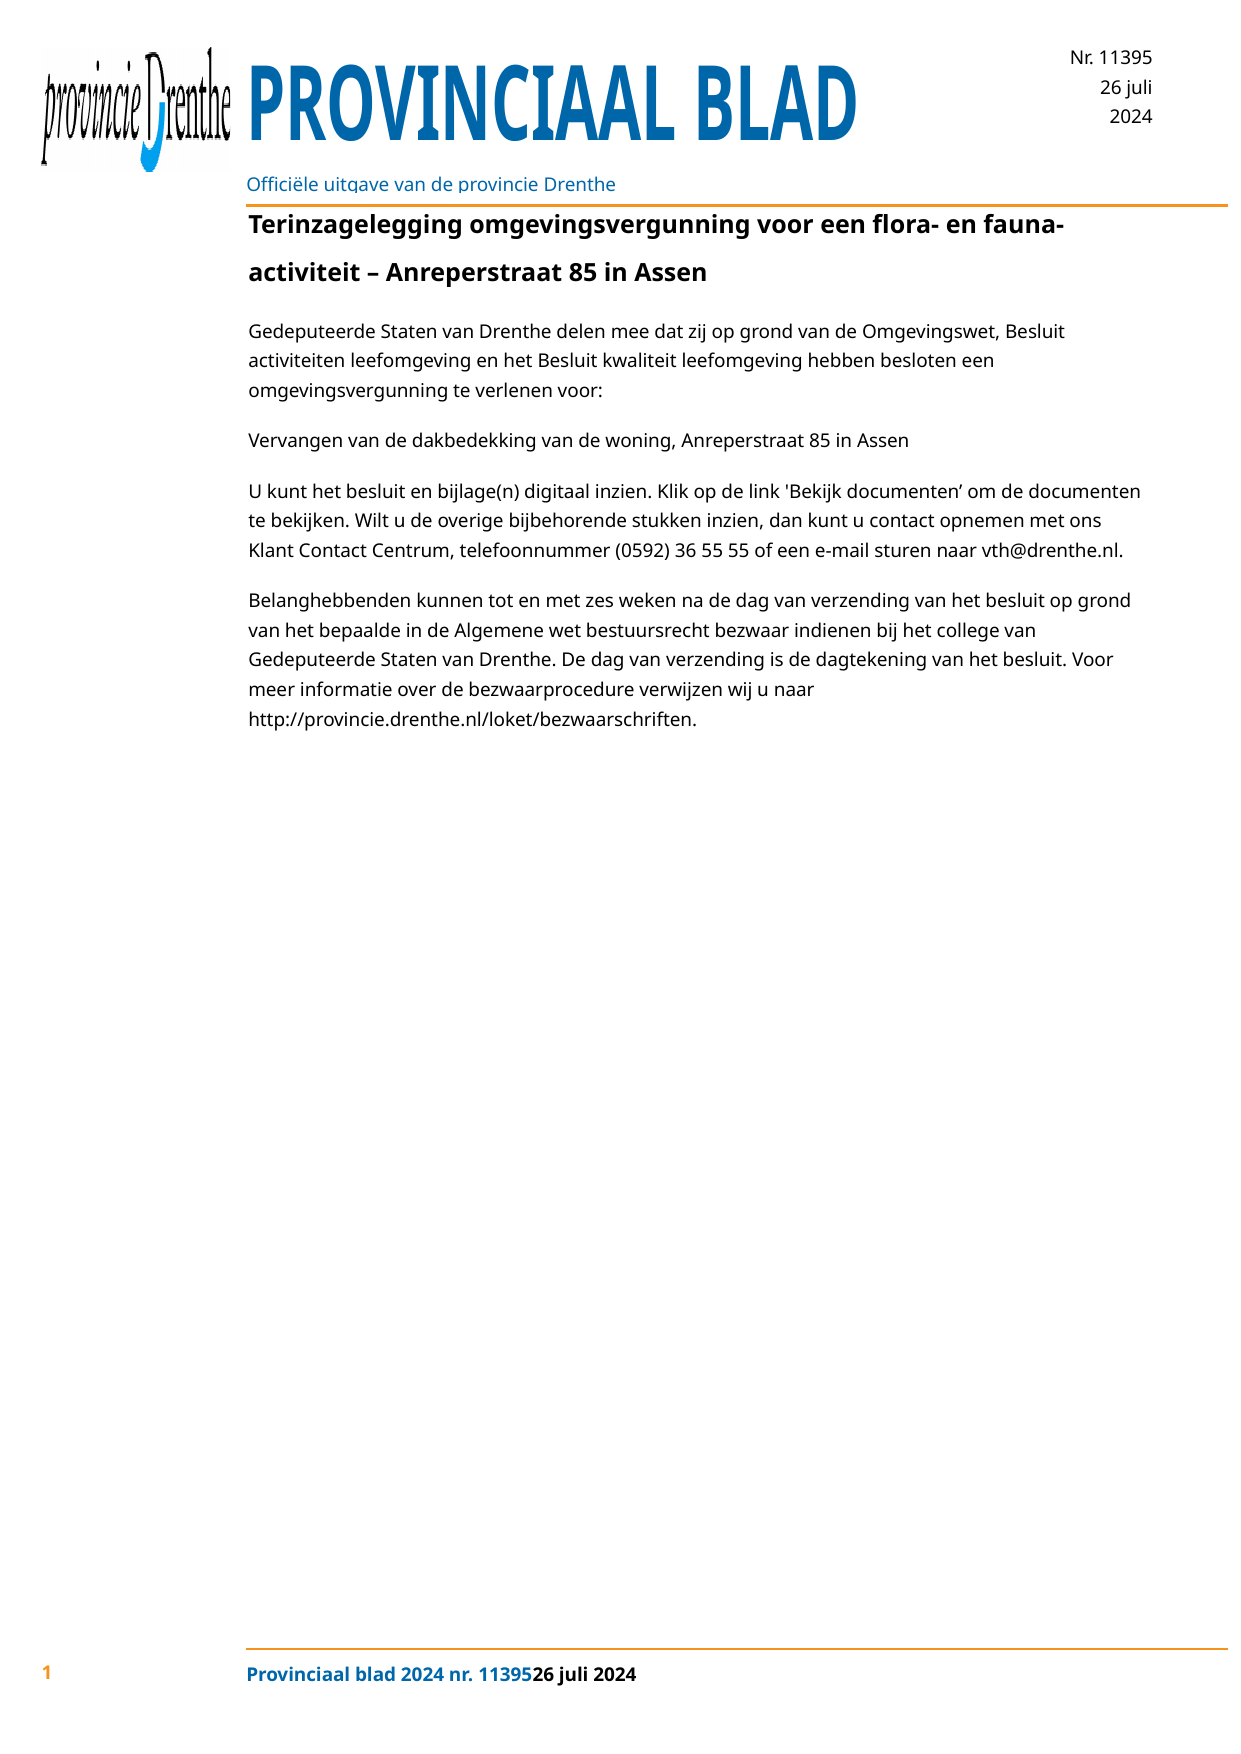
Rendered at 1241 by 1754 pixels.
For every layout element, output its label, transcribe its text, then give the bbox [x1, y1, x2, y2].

picture [41, 47, 231, 172]
text Gedeputeerde Staten van Drenthe delen mee dat zij op grond van de Omgevingswet, Besluit activiteiten leefomgeving en het Besluit kwaliteit leefomgeving hebben besloten een omgevingsvergunning te verlenen voor: [248, 318, 1152, 403]
text Vervangen van de dakbedekking van de woning, Anreperstraat 85 in Assen [248, 427, 1152, 453]
text Belanghebbenden kunnen tot en met zes weken na de dag van verzending van het besluit op grond van het bepaalde in de Algemene wet bestuursrecht bezwaar indienen bij het college van Gedeputeerde Staten van Drenthe. De dag van verzending is de dagtekening van het besluit. Voor meer informatie over de bezwaarprocedure verwijzen wij u naar http://provincie.drenthe.nl/loket/bezwaarschriften. [248, 587, 1152, 732]
text U kunt het besluit en bijlage(n) digitaal inzien. Klik op de link 'Bekijk documenten’ om de documenten te bekijken. Wilt u de overige bijbehorende stukken inzien, dan kunt u contact opnemen met ons Klant Contact Centrum, telefoonnummer (0592) 36 55 55 of een e-mail sturen naar vth@drenthe.nl. [248, 478, 1152, 563]
text Terinzagelegging omgevingsvergunning voor een flora- en fauna-activiteit – Anreperstraat 85 in Assen [248, 207, 1152, 288]
